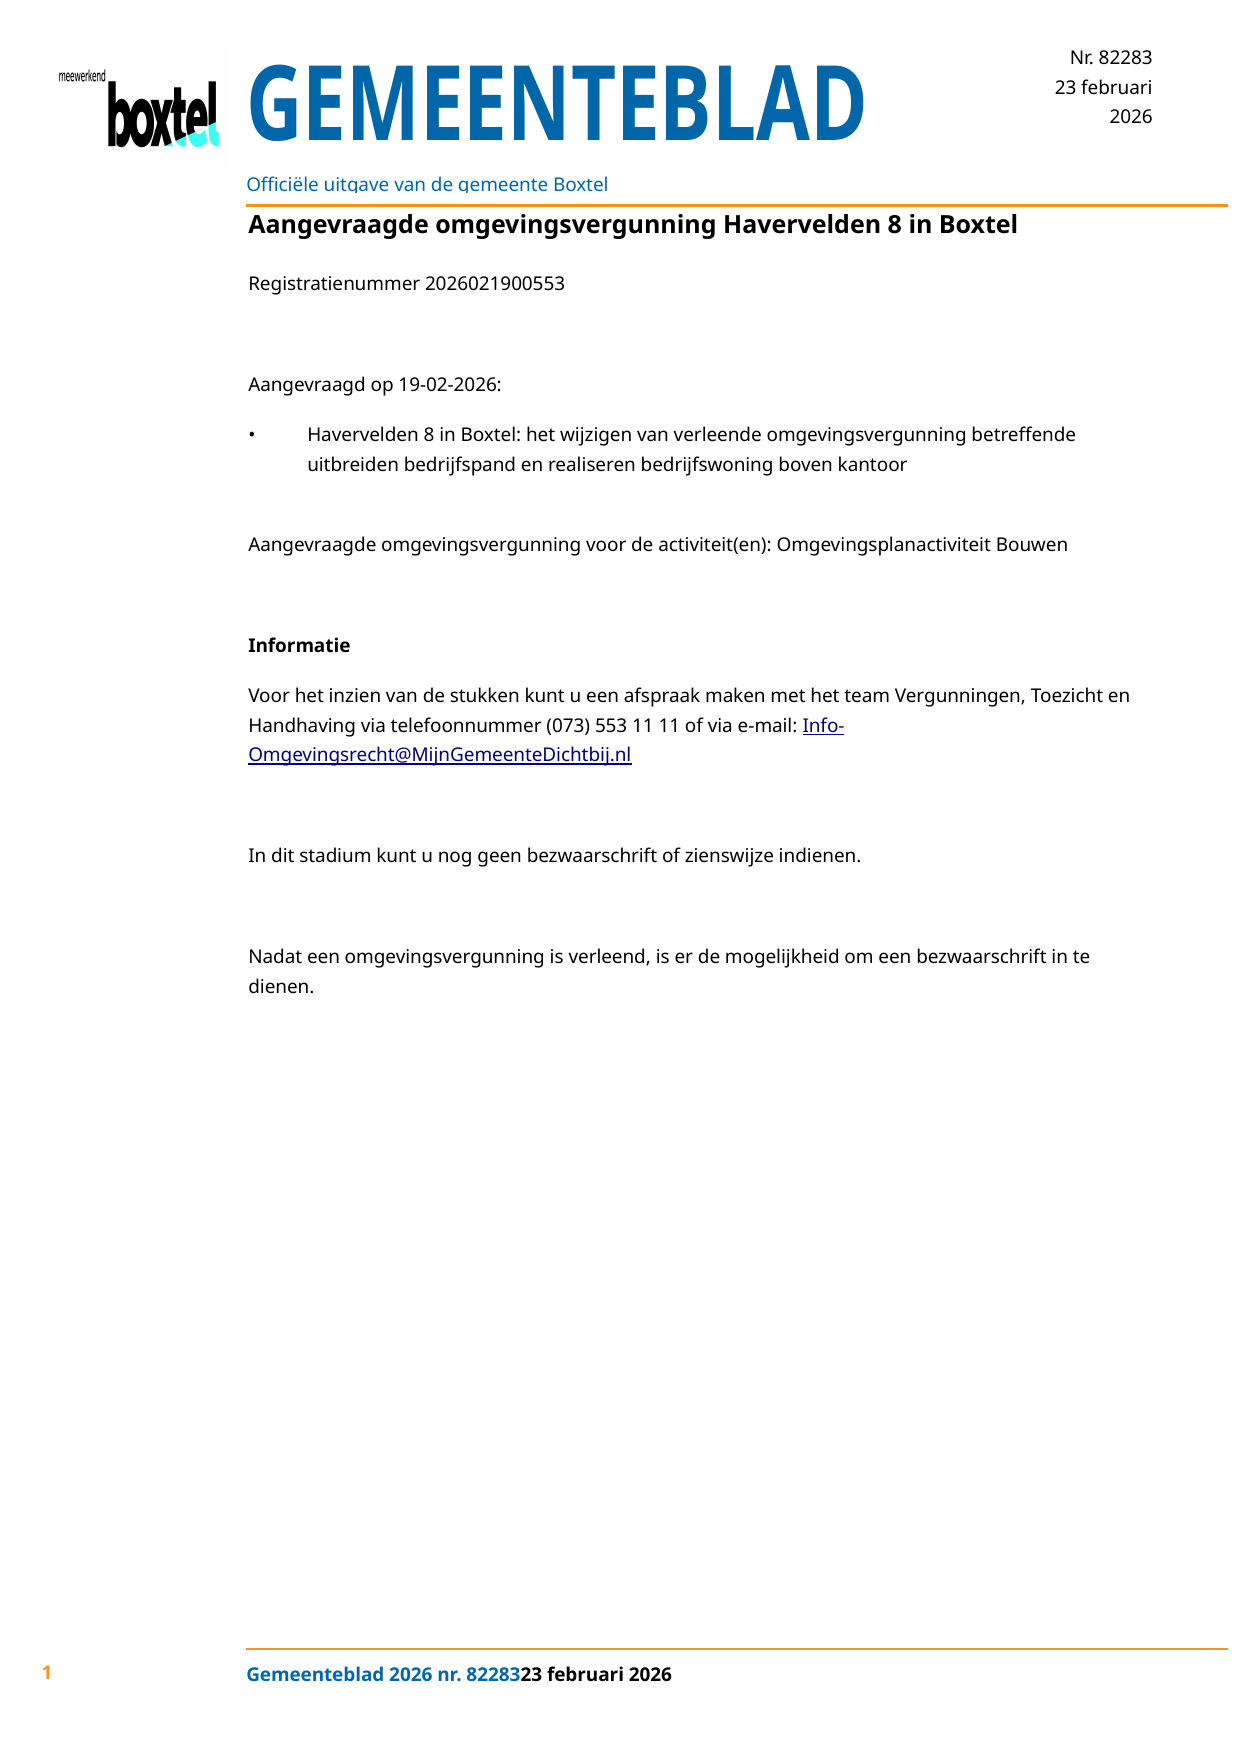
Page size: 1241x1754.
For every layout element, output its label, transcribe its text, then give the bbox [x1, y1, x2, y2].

text Voor het inzien van de stukken kunt u een afspraak maken met het team Vergunningen, Toezicht en Handhaving via telefoonnummer (073) 553 11 11 of via e-mail: Info-Omgevingsrecht@MijnGemeenteDichtbij.nl [248, 682, 1152, 767]
text In dit stadium kunt u nog geen bezwaarschrift of zienswijze indienen. [248, 842, 1152, 868]
text Aangevraagd op 19-02-2026: [248, 371, 1152, 397]
list Havervelden 8 in Boxtel: het wijzigen van verleende omgevingsvergunning betreffende uitbreiden bedrijfspand en realiseren bedrijfswoning boven kantoor [248, 422, 1152, 477]
text Informatie [248, 632, 1152, 658]
text Registratienummer 2026021900553 [248, 270, 1152, 296]
text Aangevraagde omgevingsvergunning voor de activiteit(en): Omgevingsplanactiviteit Bouwen [248, 531, 1152, 557]
text Nadat een omgevingsvergunning is verleend, is er de mogelijkheid om een bezwaarschrift in te dienen. [248, 943, 1152, 998]
picture [41, 47, 231, 172]
text Aangevraagde omgevingsvergunning Havervelden 8 in Boxtel [248, 207, 1152, 241]
